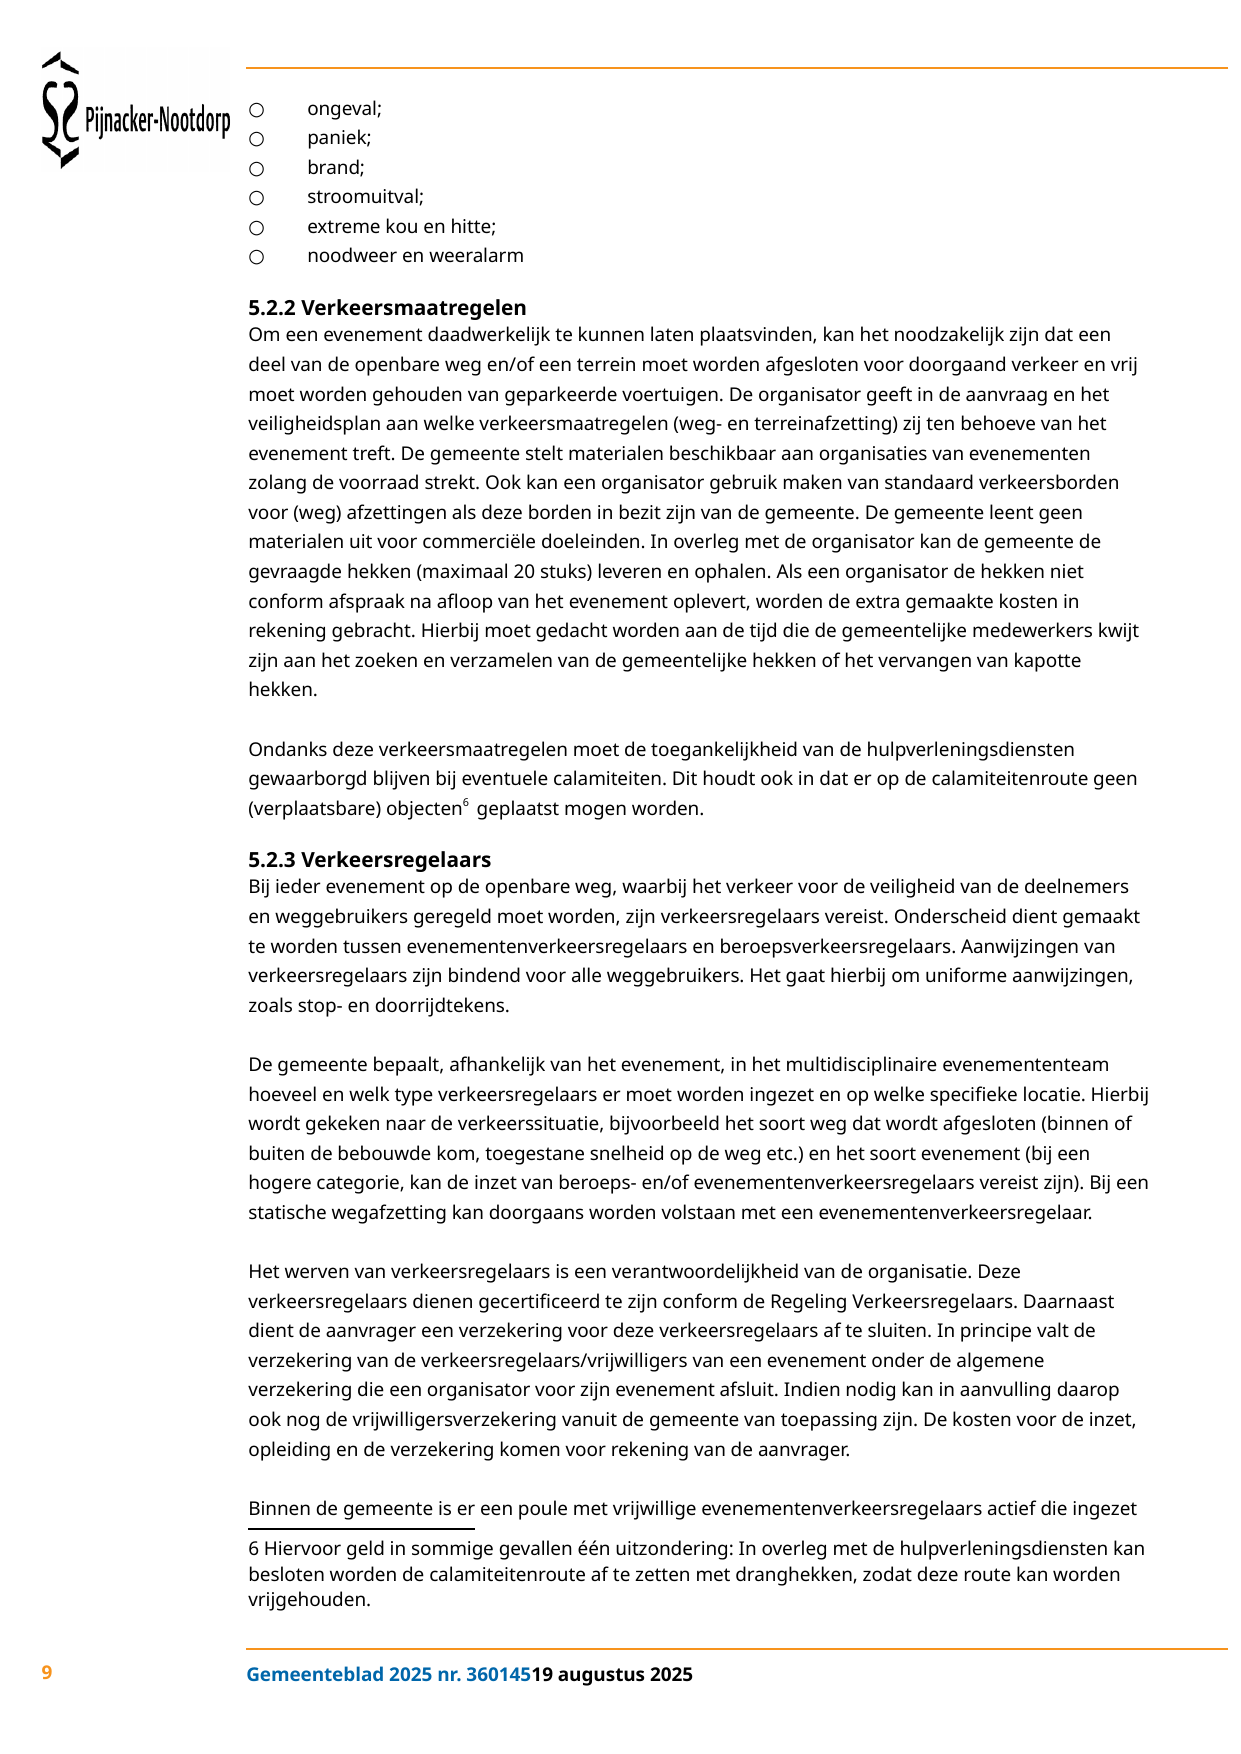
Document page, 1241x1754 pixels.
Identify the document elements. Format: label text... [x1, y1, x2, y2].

list extreme kou en hitte; [248, 213, 1152, 239]
text Ondanks deze verkeersmaatregelen moet de toegankelijkheid van de hulpverleningsdiensten gewaarborgd blijven bij eventuele calamiteiten. Dit houdt ook in dat er op de calamiteitenroute geen (verplaatsbare) objecten geplaatst mogen worden. [248, 736, 1152, 821]
text Het werven van verkeersregelaars is een verantwoordelijkheid van de organisatie. Deze verkeersregelaars dienen gecertificeerd te zijn conform de Regeling Verkeersregelaars. Daarnaast dient de aanvrager een verzekering voor deze verkeersregelaars af te sluiten. In principe valt de verzekering van de verkeersregelaars/vrijwilligers van een evenement onder de algemene verzekering die een organisator voor zijn evenement afsluit. Indien nodig kan in aanvulling daarop ook nog de vrijwilligersverzekering vanuit de gemeente van toepassing zijn. De kosten voor de inzet, opleiding en de verzekering komen voor rekening van de aanvrager. [248, 1258, 1152, 1462]
list brand; [248, 154, 1152, 180]
list paniek; [248, 124, 1152, 150]
text Bij ieder evenement op de openbare weg, waarbij het verkeer voor de veiligheid van de deelnemers en weggebruikers geregeld moet worden, zijn verkeersregelaars vereist. Onderscheid dient gemaakt te worden tussen evenementenverkeersregelaars en beroepsverkeersregelaars. Aanwijzingen van verkeersregelaars zijn bindend voor alle weggebruikers. Het gaat hierbij om uniforme aanwijzingen, zoals stop- en doorrijdtekens. [248, 874, 1152, 1018]
text Hiervoor geld in sommige gevallen één uitzondering: In overleg met de hulpverleningsdiensten kan besloten worden de calamiteitenroute af te zetten met dranghekken, zodat deze route kan worden vrijgehouden. [248, 1535, 1152, 1612]
text Om een evenement daadwerkelijk te kunnen laten plaatsvinden, kan het noodzakelijk zijn dat een deel van de openbare weg en/of een terrein moet worden afgesloten voor doorgaand verkeer en vrij moet worden gehouden van geparkeerde voertuigen. De organisator geeft in de aanvraag en het veiligheidsplan aan welke verkeersmaatregelen (weg- en terreinafzetting) zij ten behoeve van het evenement treft. De gemeente stelt materialen beschikbaar aan organisaties van evenementen zolang de voorraad strekt. Ook kan een organisator gebruik maken van standaard verkeersborden voor (weg) afzettingen als deze borden in bezit zijn van de gemeente. De gemeente leent geen materialen uit voor commerciële doeleinden. In overleg met de organisator kan de gemeente de gevraagde hekken (maximaal 20 stuks) leveren en ophalen. Als een organisator de hekken niet conform afspraak na afloop van het evenement oplevert, worden de extra gemaakte kosten in rekening gebracht. Hierbij moet gedacht worden aan de tijd die de gemeentelijke medewerkers kwijt zijn aan het zoeken en verzamelen van de gemeentelijke hekken of het vervangen van kapotte hekken. [248, 322, 1152, 702]
text 5.2.2 Verkeersmaatregelen [248, 293, 1152, 322]
text Binnen de gemeente is er een poule met vrijwillige evenementenverkeersregelaars actief die ingezet [248, 1495, 1152, 1521]
list stroomuitval; [248, 183, 1152, 209]
picture [41, 47, 231, 172]
text De gemeente bepaalt, afhankelijk van het evenement, in het multidisciplinaire evenemententeam hoeveel en welk type verkeersregelaars er moet worden ingezet en op welke specifieke locatie. Hierbij wordt gekeken naar de verkeerssituatie, bijvoorbeeld het soort weg dat wordt afgesloten (binnen of buiten de bebouwde kom, toegestane snelheid op de weg etc.) en het soort evenement (bij een hogere categorie, kan de inzet van beroeps- en/of evenementenverkeersregelaars vereist zijn). Bij een statische wegafzetting kan doorgaans worden volstaan met een evenementenverkeersregelaar. [248, 1051, 1152, 1225]
list noodweer en weeralarm [248, 243, 1152, 268]
list ongeval; [248, 95, 1152, 121]
text 5.2.3 Verkeersregelaars [248, 845, 1152, 874]
